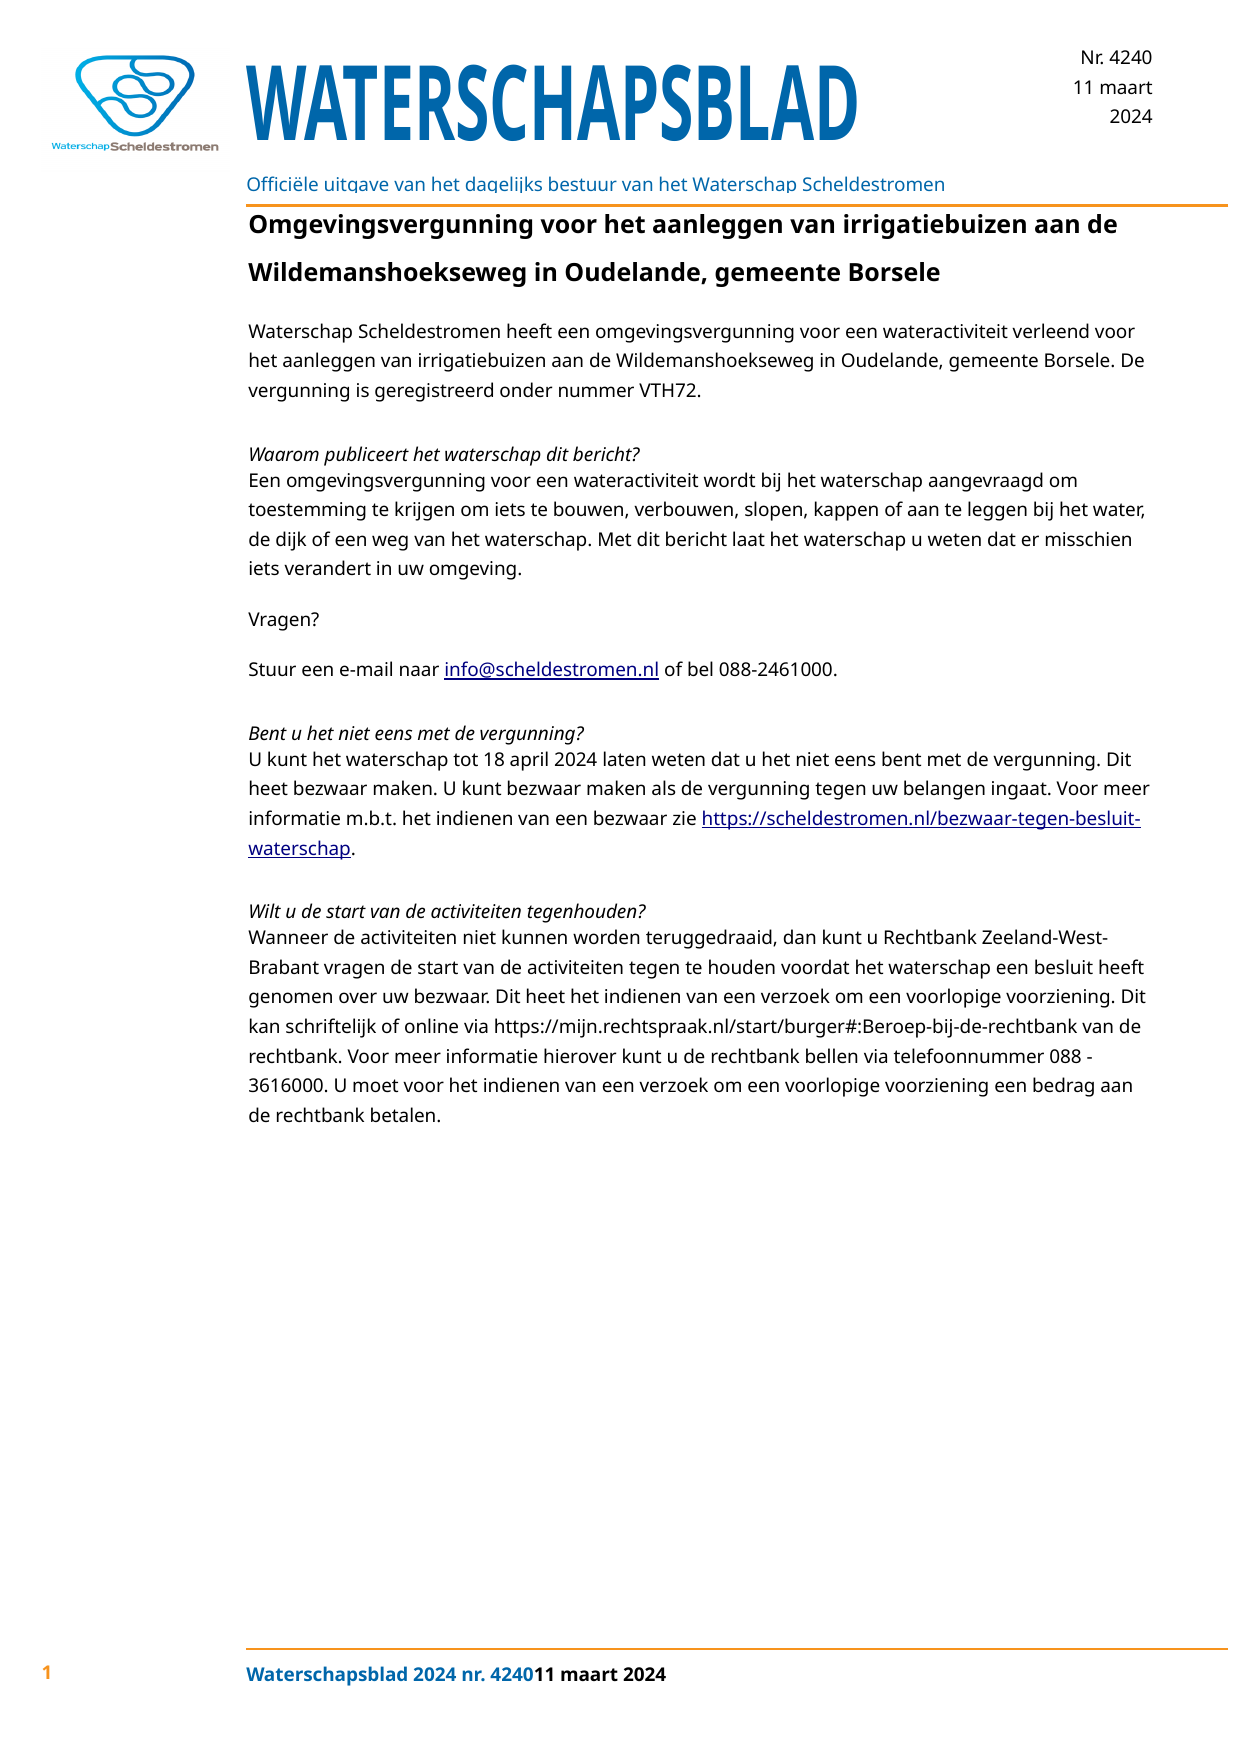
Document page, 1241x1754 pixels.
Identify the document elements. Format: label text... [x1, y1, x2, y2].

text Vragen? [248, 606, 1152, 632]
text Stuur een e-mail naar info@scheldestromen.nl of bel 088-2461000. [248, 656, 1152, 682]
text Waterschap Scheldestromen heeft een omgevingsvergunning voor een wateractiviteit verleend voor het aanleggen van irrigatiebuizen aan de Wildemanshoekseweg in Oudelande, gemeente Borsele. De vergunning is geregistreerd onder nummer VTH72. [248, 318, 1152, 403]
text Een omgevingsvergunning voor een wateractiviteit wordt bij het waterschap aangevraagd om toestemming te krijgen om iets te bouwen, verbouwen, slopen, kappen of aan te leggen bij het water, de dijk of een weg van het waterschap. Met dit bericht laat het waterschap u weten dat er misschien iets verandert in uw omgeving. [248, 467, 1152, 581]
text Omgevingsvergunning voor het aanleggen van irrigatiebuizen aan de Wildemanshoekseweg in Oudelande, gemeente Borsele [248, 207, 1152, 288]
text Waarom publiceert het waterschap dit bericht? [248, 441, 1152, 467]
picture [41, 47, 231, 172]
text Bent u het niet eens met de vergunning? [248, 720, 1152, 746]
text Wanneer de activiteiten niet kunnen worden teruggedraaid, dan kunt u Rechtbank Zeeland-West-Brabant vragen de start van de activiteiten tegen te houden voordat het waterschap een besluit heeft genomen over uw bezwaar. Dit heet het indienen van een verzoek om een voorlopige voorziening. Dit kan schriftelijk of online via https://mijn.rechtspraak.nl/start/burger#:Beroep-bij-de-rechtbank van de rechtbank. Voor meer informatie hierover kunt u de rechtbank bellen via telefoonnummer 088 - 3616000. U moet voor het indienen van een verzoek om een voorlopige voorziening een bedrag aan de rechtbank betalen. [248, 924, 1152, 1128]
text Wilt u de start van de activiteiten tegenhouden? [248, 899, 1152, 924]
text U kunt het waterschap tot 18 april 2024 laten weten dat u het niet eens bent met de vergunning. Dit heet bezwaar maken. U kunt bezwaar maken als de vergunning tegen uw belangen ingaat. Voor meer informatie m.b.t. het indienen van een bezwaar zie https://scheldestromen.nl/bezwaar-tegen-besluit-waterschap. [248, 746, 1152, 861]
